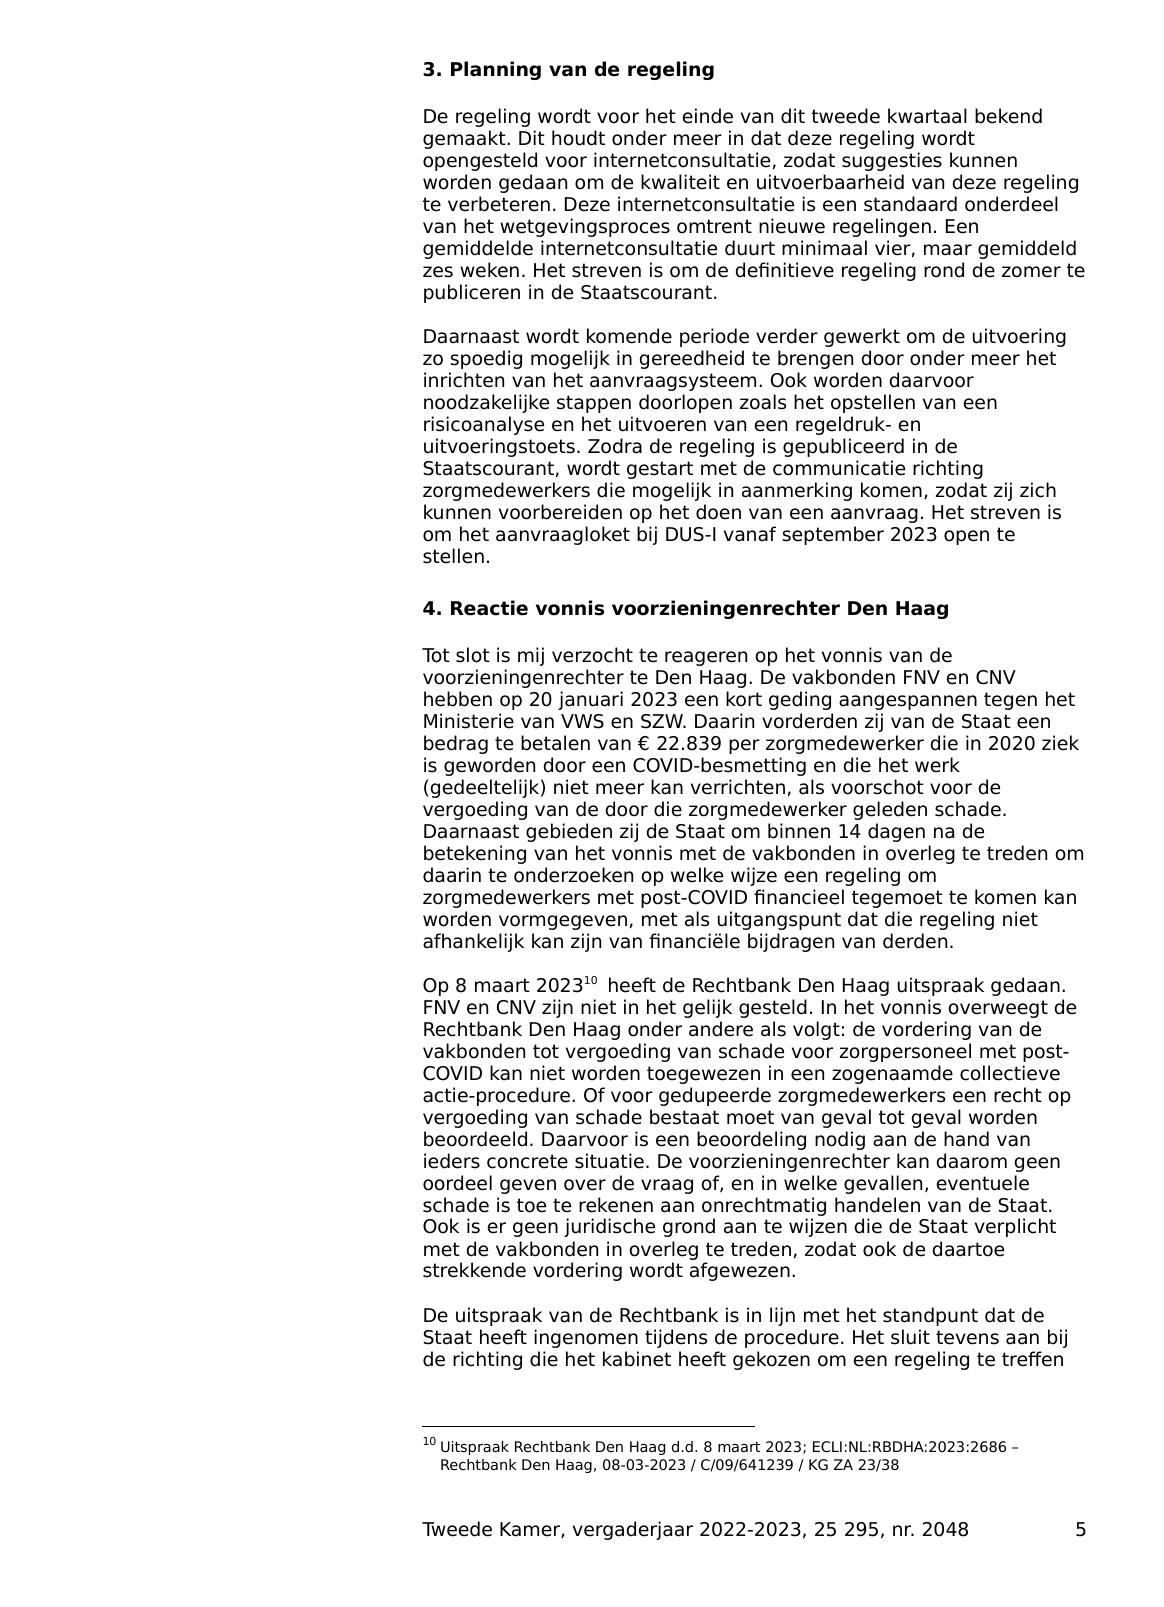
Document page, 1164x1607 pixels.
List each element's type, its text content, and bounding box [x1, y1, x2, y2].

text De regeling wordt voor het einde van dit tweede kwartaal bekend gemaakt. Dit houdt onder meer in dat deze regeling wordt opengesteld voor internetconsultatie, zodat suggesties kunnen worden gedaan om de kwaliteit en uitvoerbaarheid van deze regeling te verbeteren. Deze internetconsultatie is een standaard onderdeel van het wetgevingsproces omtrent nieuwe regelingen. Een gemiddelde internetconsultatie duurt minimaal vier, maar gemiddeld zes weken. Het streven is om de definitieve regeling rond de zomer te publiceren in de Staatscourant. [422, 106, 1087, 304]
subtitle 3. Planning van de regeling [422, 59, 1087, 81]
text Op 8 maart 2023 heeft de Rechtbank Den Haag uitspraak gedaan. FNV en CNV zijn niet in het gelijk gesteld. In het vonnis overweegt de Rechtbank Den Haag onder andere als volgt: de vordering van de vakbonden tot vergoeding van schade voor zorgpersoneel met post-COVID kan niet worden toegewezen in een zogenaamde collectieve actie-procedure. Of voor gedupeerde zorgmedewerkers een recht op vergoeding van schade bestaat moet van geval tot geval worden beoordeeld. Daarvoor is een beoordeling nodig aan de hand van ieders concrete situatie. De voorzieningenrechter kan daarom geen oordeel geven over de vraag of, en in welke gevallen, eventuele schade is toe te rekenen aan onrechtmatig handelen van de Staat. Ook is er geen juridische grond aan te wijzen die de Staat verplicht met de vakbonden in overleg te treden, zodat ook de daartoe strekkende vordering wordt afgewezen. [422, 975, 1087, 1282]
text Uitspraak Rechtbank Den Haag d.d. 8 maart 2023; ECLI:NL:RBDHA:2023:2686 – Rechtbank Den Haag, 08-03-2023 / C/09/641239 / KG ZA 23/38 [422, 1435, 1087, 1474]
text De uitspraak van de Rechtbank is in lijn met het standpunt dat de Staat heeft ingenomen tijdens de procedure. Het sluit tevens aan bij de richting die het kabinet heeft gekozen om een regeling te treffen [422, 1304, 1087, 1371]
text Tot slot is mij verzocht te reageren op het vonnis van de voorzieningenrechter te Den Haag. De vakbonden FNV en CNV hebben op 20 januari 2023 een kort geding aangespannen tegen het Ministerie van VWS en SZW. Daarin vorderden zij van de Staat een bedrag te betalen van € 22.839 per zorgmedewerker die in 2020 ziek is geworden door een COVID-besmetting en die het werk (gedeeltelijk) niet meer kan verrichten, als voorschot voor de vergoeding van de door die zorgmedewerker geleden schade. Daarnaast gebieden zij de Staat om binnen 14 dagen na de betekening van het vonnis met de vakbonden in overleg te treden om daarin te onderzoeken op welke wijze een regeling om zorgmedewerkers met post-COVID financieel tegemoet te komen kan worden vormgegeven, met als uitgangspunt dat die regeling niet afhankelijk kan zijn van financiële bijdragen van derden. [422, 645, 1087, 952]
subtitle 4. Reactie vonnis voorzieningenrechter Den Haag [422, 598, 1087, 620]
text Daarnaast wordt komende periode verder gewerkt om de uitvoering zo spoedig mogelijk in gereedheid te brengen door onder meer het inrichten van het aanvraagsysteem. Ook worden daarvoor noodzakelijke stappen doorlopen zoals het opstellen van een risicoanalyse en het uitvoeren van een regeldruk- en uitvoeringstoets. Zodra de regeling is gepubliceerd in de Staatscourant, wordt gestart met de communicatie richting zorgmedewerkers die mogelijk in aanmerking komen, zodat zij zich kunnen voorbereiden op het doen van een aanvraag. Het streven is om het aanvraagloket bij DUS-I vanaf september 2023 open te stellen. [422, 326, 1087, 568]
